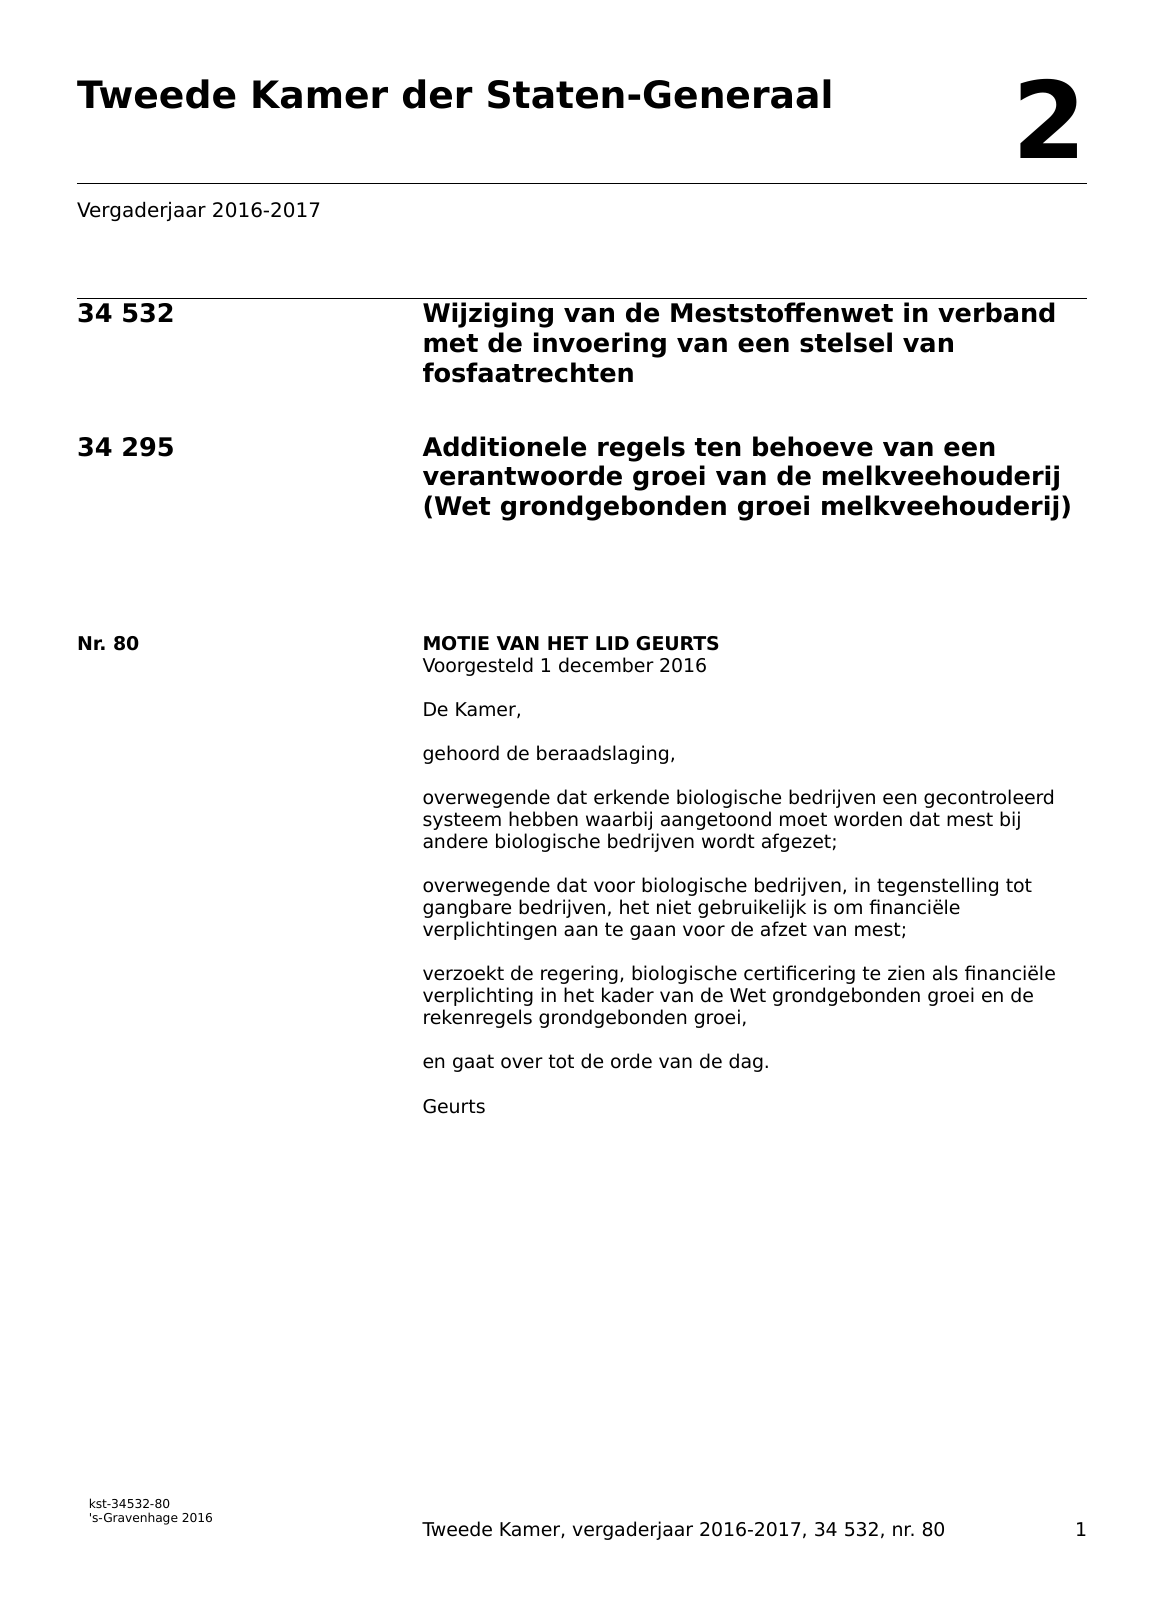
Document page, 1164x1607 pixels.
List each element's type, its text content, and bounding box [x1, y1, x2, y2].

text Voorgesteld 1 december 2016 [422, 654, 1087, 676]
text 's-Gravenhage 2016 [88, 1511, 323, 1525]
text verzoekt de regering, biologische certificering te zien als financiële verplichting in het kader van de Wet grondgebonden groei en de rekenregels grondgebonden groei, [422, 963, 1087, 1029]
table_header Tweede Kamer der Staten-Generaal [77, 59, 886, 183]
text kst-34532-80 [88, 1497, 323, 1511]
text en gaat over tot de orde van de dag. [422, 1051, 1087, 1073]
subtitle Nr. 80 MOTIE VAN HET LID GEURTS [77, 632, 1087, 654]
table_cell Vergaderjaar 2016-2017 [77, 184, 1087, 298]
text De Kamer, [422, 699, 1087, 721]
subtitle 34 295 Additionele regels ten behoeve van een verantwoorde groei van de melkveehouderij (Wet grondgebonden groei melkveehouderij) [77, 432, 1087, 521]
text Geurts [422, 1096, 1087, 1117]
table_header 2 [886, 59, 1087, 183]
text gehoord de beraadslaging, [422, 743, 1087, 765]
text overwegende dat erkende biologische bedrijven een gecontroleerd systeem hebben waarbij aangetoond moet worden dat mest bij andere biologische bedrijven wordt afgezet; [422, 787, 1087, 853]
subtitle 34 532 Wijziging van de Meststoffenwet in verband met de invoering van een stelsel van fosfaatrechten [77, 299, 1087, 388]
text overwegende dat voor biologische bedrijven, in tegenstelling tot gangbare bedrijven, het niet gebruikelijk is om financiële verplichtingen aan te gaan voor de afzet van mest; [422, 875, 1087, 941]
